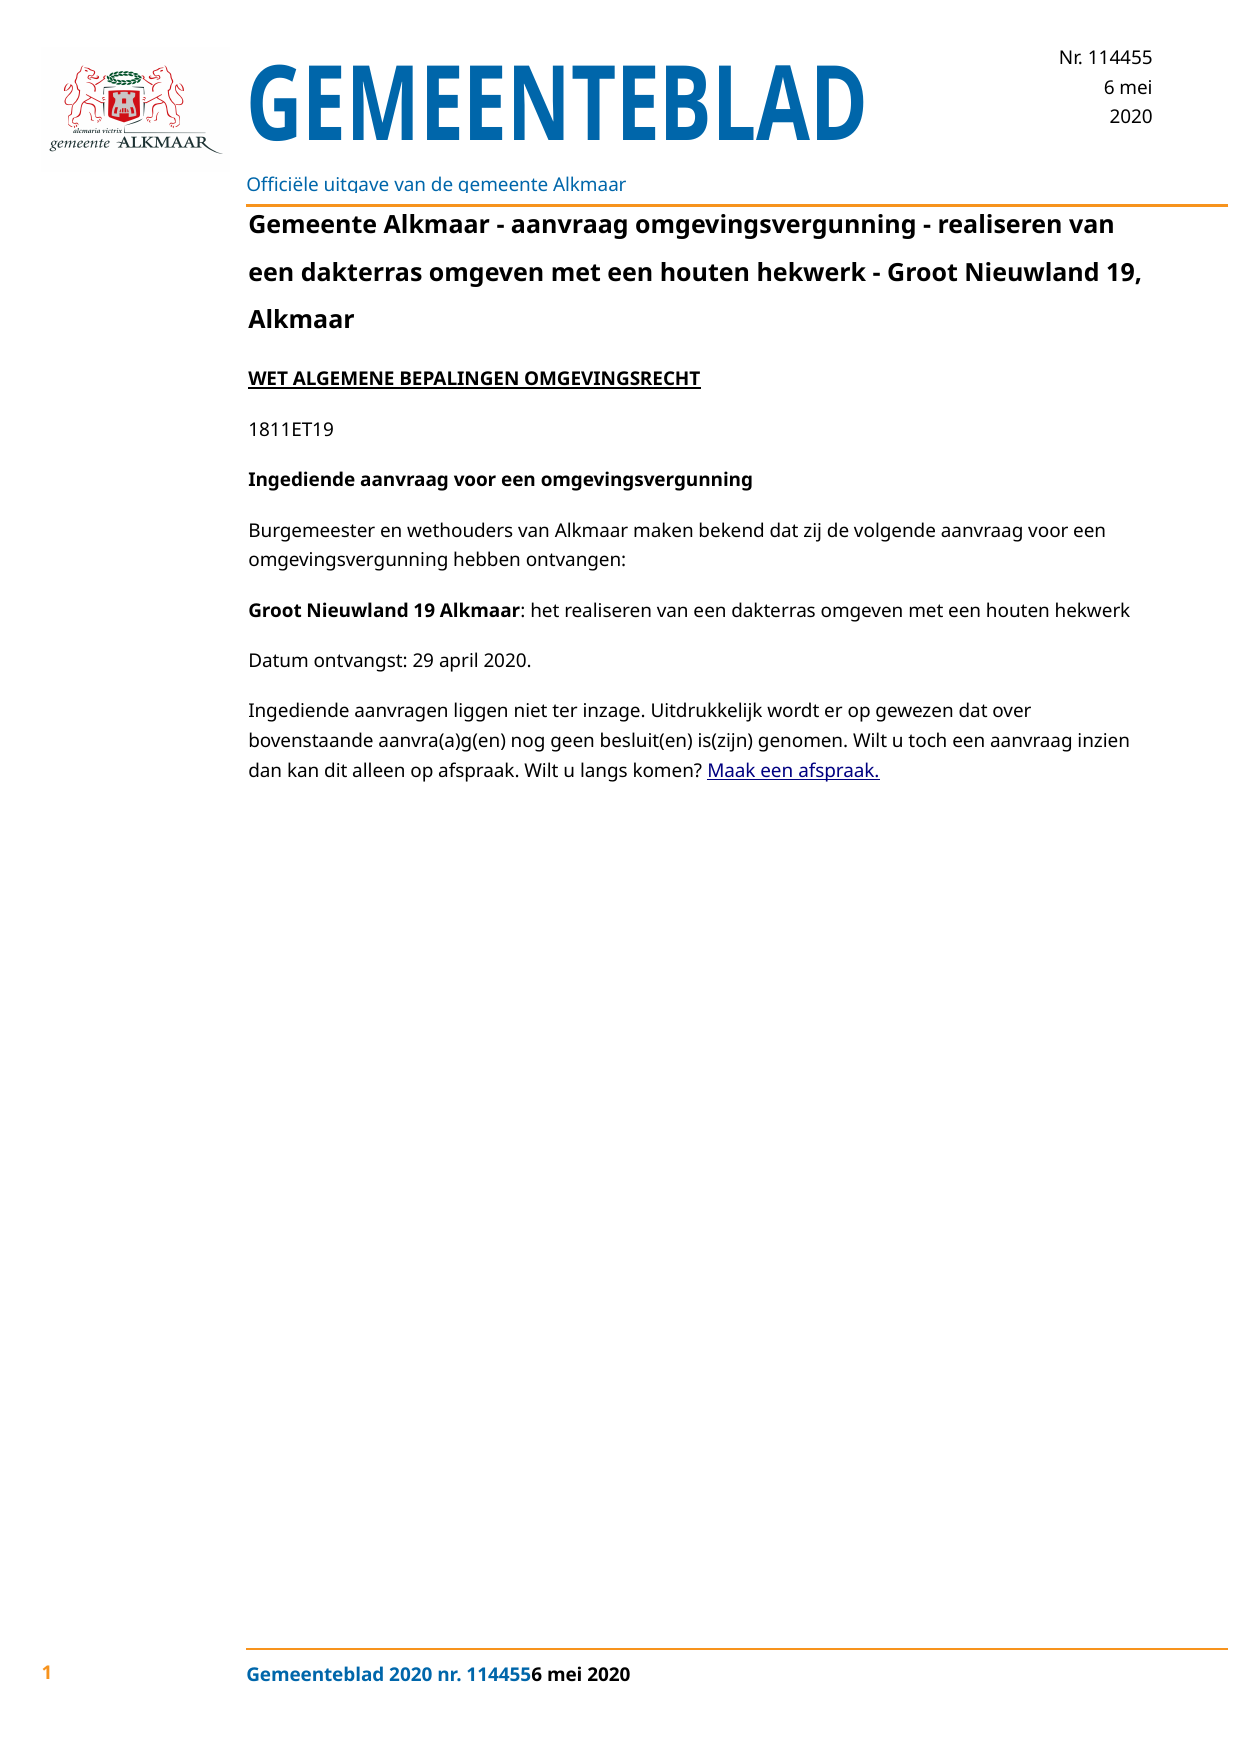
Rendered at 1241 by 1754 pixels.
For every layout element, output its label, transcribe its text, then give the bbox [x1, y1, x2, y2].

text Ingediende aanvragen liggen niet ter inzage. Uitdrukkelijk wordt er op gewezen dat over bovenstaande aanvra(a)g(en) nog geen besluit(en) is(zijn) genomen. Wilt u toch een aanvraag inzien dan kan dit alleen op afspraak. Wilt u langs komen? Maak een afspraak. [248, 698, 1152, 782]
text 1811ET19 [248, 416, 1152, 442]
text Burgemeester en wethouders van Alkmaar maken bekend dat zij de volgende aanvraag voor een omgevingsvergunning hebben ontvangen: [248, 517, 1152, 572]
text Datum ontvangst: 29 april 2020. [248, 647, 1152, 673]
text Ingediende aanvraag voor een omgevingsvergunning [248, 466, 1152, 492]
text Gemeente Alkmaar - aanvraag omgevingsvergunning - realiseren van een dakterras omgeven met een houten hekwerk - Groot Nieuwland 19, Alkmaar [248, 207, 1152, 336]
text WET ALGEMENE BEPALINGEN OMGEVINGSRECHT [248, 366, 1152, 391]
text Groot Nieuwland 19 Alkmaar: het realiseren van een dakterras omgeven met een houten hekwerk [248, 597, 1152, 622]
picture [41, 47, 231, 172]
